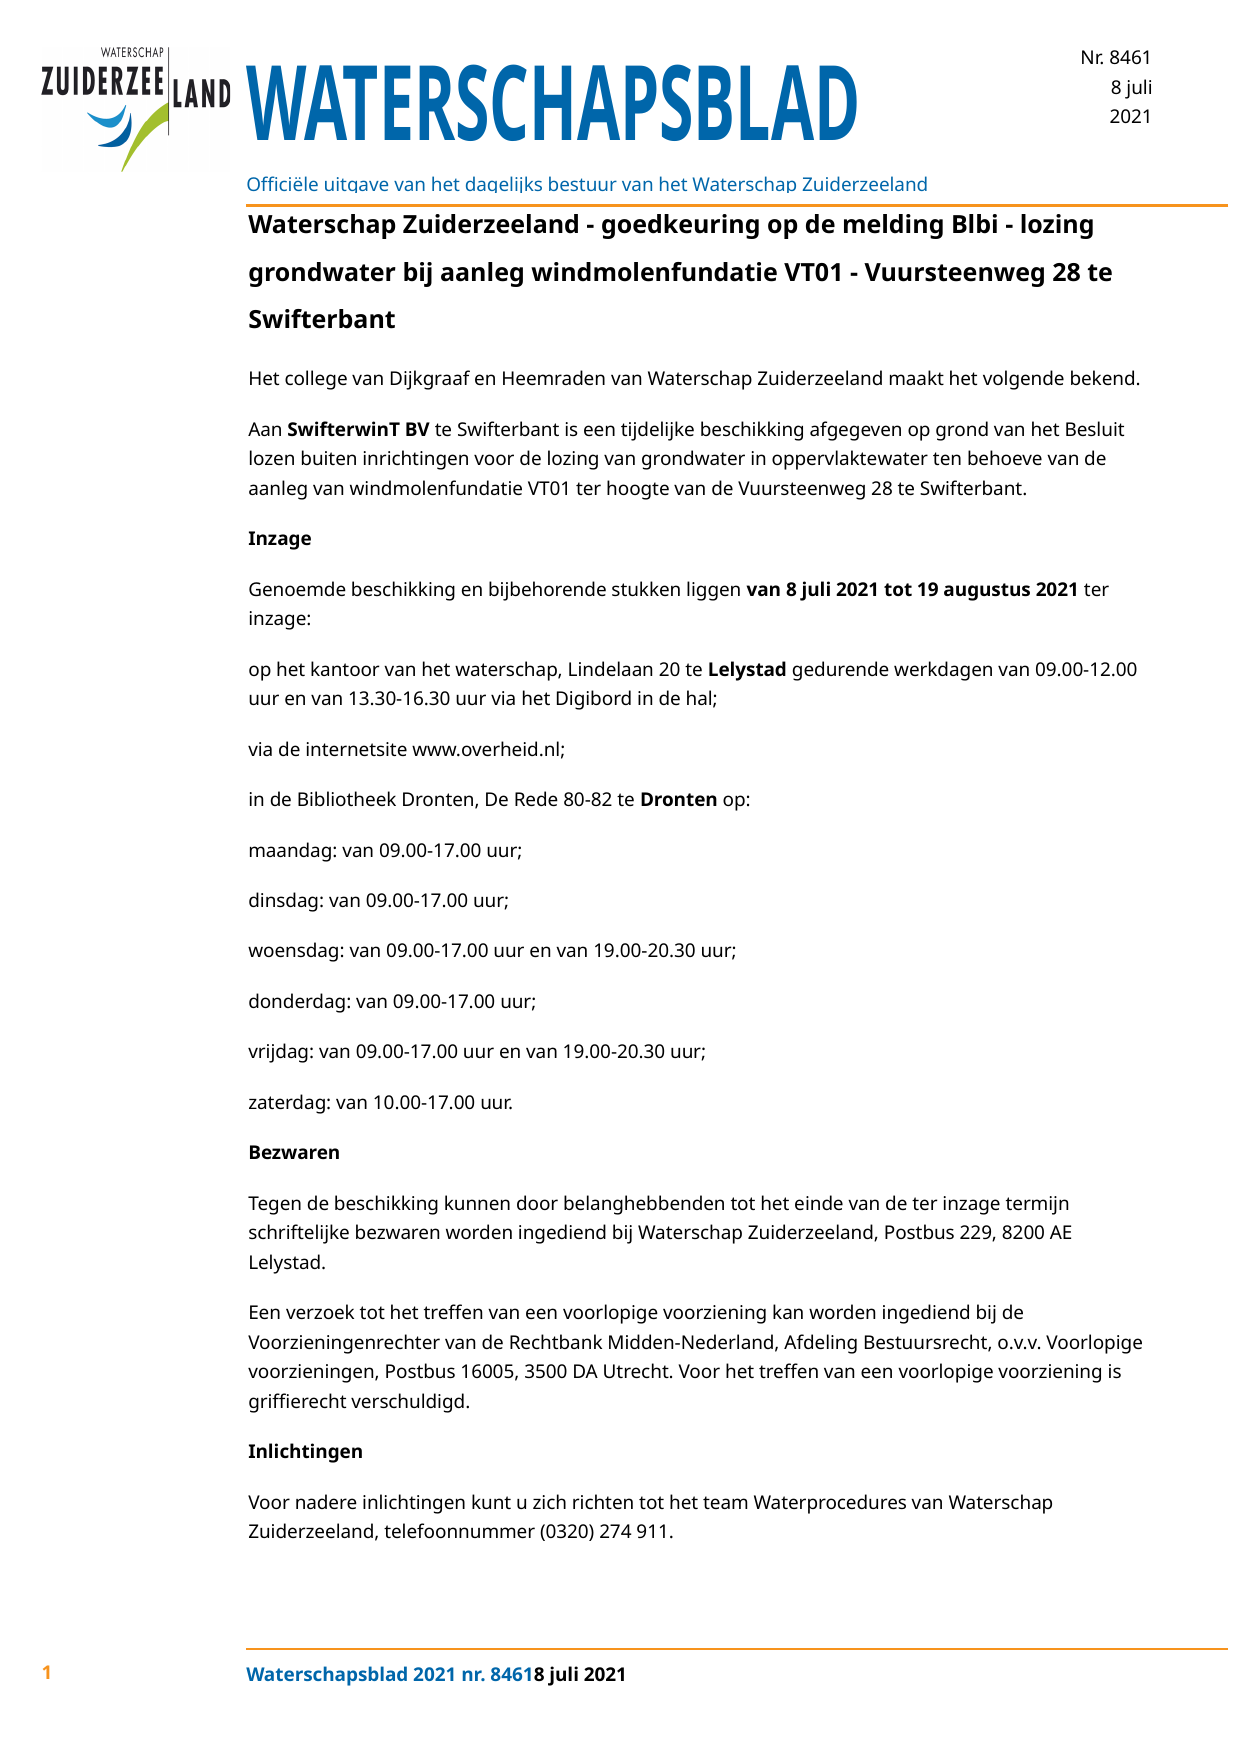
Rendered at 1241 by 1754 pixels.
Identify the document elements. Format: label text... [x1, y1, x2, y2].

text Genoemde beschikking en bijbehorende stukken liggen van 8 juli 2021 tot 19 augustus 2021 ter inzage: [248, 576, 1152, 631]
text Waterschap Zuiderzeeland - goedkeuring op de melding Blbi - lozing grondwater bij aanleg windmolenfundatie VT01 - Vuursteenweg 28 te Swifterbant [248, 207, 1152, 336]
text zaterdag: van 10.00-17.00 uur. [248, 1089, 1152, 1114]
picture [41, 47, 231, 172]
text in de Bibliotheek Dronten, De Rede 80-82 te Dronten op: [248, 786, 1152, 812]
text Inlichtingen [248, 1438, 1152, 1464]
text dinsdag: van 09.00-17.00 uur; [248, 887, 1152, 913]
text Aan SwifterwinT BV te Swifterbant is een tijdelijke beschikking afgegeven op grond van het Besluit lozen buiten inrichtingen voor de lozing van grondwater in oppervlakte­water ten behoeve van de aanleg van windmolenfundatie VT01 ter hoogte van de Vuursteenweg 28 te Swifterbant. [248, 416, 1152, 501]
text Tegen de beschikking kunnen door belanghebbenden tot het einde van de ter inzage termijn schriftelijke bezwaren worden ingediend bij Waterschap Zuiderzeeland, Postbus 229, 8200 AE Lelystad. [248, 1190, 1152, 1274]
text maandag: van 09.00-17.00 uur; [248, 837, 1152, 862]
text Voor nadere inlichtingen kunt u zich richten tot het team Waterprocedures van Waterschap Zuiderzeeland, telefoonnummer (0320) 274 911. [248, 1489, 1152, 1544]
text Inzage [248, 526, 1152, 551]
text woensdag: van 09.00-17.00 uur en van 19.00-20.30 uur; [248, 938, 1152, 963]
text Het college van Dijkgraaf en Heemraden van Waterschap Zuiderzeeland maakt het volgende bekend. [248, 366, 1152, 391]
text via de internetsite www.overheid.nl; [248, 736, 1152, 762]
text vrijdag: van 09.00-17.00 uur en van 19.00-20.30 uur; [248, 1038, 1152, 1064]
text op het kantoor van het waterschap, Lindelaan 20 te Lelystad gedurende werkdagen van 09.00-12.00 uur en van 13.30-16.30 uur via het Digibord in de hal; [248, 656, 1152, 711]
text Een verzoek tot het treffen van een voorlopige voorziening kan worden ingediend bij de Voorzieningenrechter van de Rechtbank Midden-Nederland, Afdeling Bestuursrecht, o.v.v. Voorlopige voorzieningen, Postbus 16005, 3500 DA Utrecht. Voor het treffen van een voorlopige voorziening is griffierecht verschuldigd. [248, 1299, 1152, 1414]
text donderdag: van 09.00-17.00 uur; [248, 988, 1152, 1014]
text Bezwaren [248, 1139, 1152, 1165]
